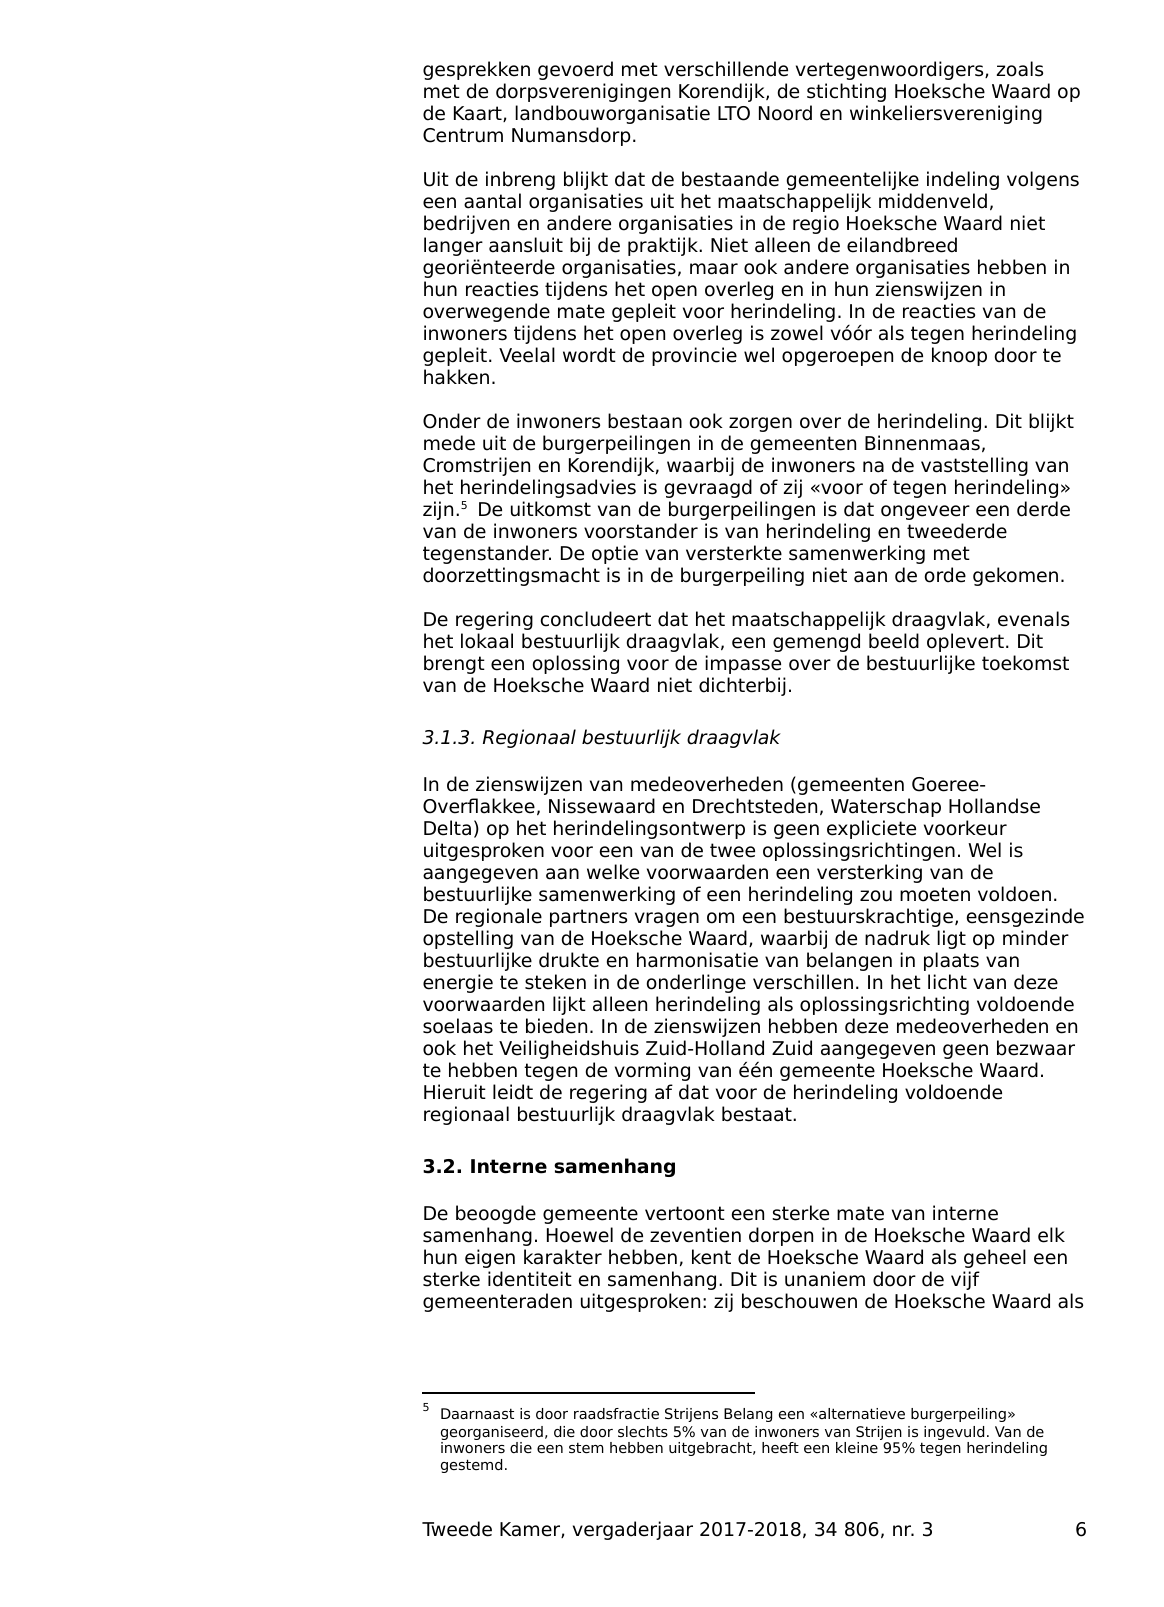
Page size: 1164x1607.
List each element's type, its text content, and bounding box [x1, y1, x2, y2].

text gesprekken gevoerd met verschillende vertegenwoordigers, zoals met de dorpsverenigingen Korendijk, de stichting Hoeksche Waard op de Kaart, landbouworganisatie LTO Noord en winkeliersvereniging Centrum Numansdorp. [422, 59, 1087, 147]
text In de zienswijzen van medeoverheden (gemeenten Goeree-Overflakkee, Nissewaard en Drechtsteden, Waterschap Hollandse Delta) op het herindelingsontwerp is geen expliciete voorkeur uitgesproken voor een van de twee oplossingsrichtingen. Wel is aangegeven aan welke voorwaarden een versterking van de bestuurlijke samenwerking of een herindeling zou moeten voldoen. De regionale partners vragen om een bestuurskrachtige, eensgezinde opstelling van de Hoeksche Waard, waarbij de nadruk ligt op minder bestuurlijke drukte en harmonisatie van belangen in plaats van energie te steken in de onderlinge verschillen. In het licht van deze voorwaarden lijkt alleen herindeling als oplossingsrichting voldoende soelaas te bieden. In de zienswijzen hebben deze medeoverheden en ook het Veiligheidshuis Zuid-Holland Zuid aangegeven geen bezwaar te hebben tegen de vorming van één gemeente Hoeksche Waard. Hieruit leidt de regering af dat voor de herindeling voldoende regionaal bestuurlijk draagvlak bestaat. [422, 774, 1087, 1126]
subtitle 3.2. Interne samenhang [422, 1156, 1087, 1178]
text De regering concludeert dat het maatschappelijk draagvlak, evenals het lokaal bestuurlijk draagvlak, een gemengd beeld oplevert. Dit brengt een oplossing voor de impasse over de bestuurlijke toekomst van de Hoeksche Waard niet dichterbij. [422, 609, 1087, 697]
text Uit de inbreng blijkt dat de bestaande gemeentelijke indeling volgens een aantal organisaties uit het maatschappelijk middenveld, bedrijven en andere organisaties in de regio Hoeksche Waard niet langer aansluit bij de praktijk. Niet alleen de eilandbreed georiënteerde organisaties, maar ook andere organisaties hebben in hun reacties tijdens het open overleg en in hun zienswijzen in overwegende mate gepleit voor herindeling. In de reacties van de inwoners tijdens het open overleg is zowel vóór als tegen herindeling gepleit. Veelal wordt de provincie wel opgeroepen de knoop door te hakken. [422, 169, 1087, 389]
text De beoogde gemeente vertoont een sterke mate van interne samenhang. Hoewel de zeventien dorpen in de Hoeksche Waard elk hun eigen karakter hebben, kent de Hoeksche Waard als geheel een sterke identiteit en samenhang. Dit is unaniem door de vijf gemeenteraden uitgesproken: zij beschouwen de Hoeksche Waard als [422, 1203, 1087, 1313]
text Daarnaast is door raadsfractie Strijens Belang een «alternatieve burgerpeiling» georganiseerd, die door slechts 5% van de inwoners van Strijen is ingevuld. Van de inwoners die een stem hebben uitgebracht, heeft een kleine 95% tegen herindeling gestemd. [422, 1402, 1087, 1474]
subtitle 3.1.3. Regionaal bestuurlijk draagvlak [422, 727, 1087, 749]
text Onder de inwoners bestaan ook zorgen over de herindeling. Dit blijkt mede uit de burgerpeilingen in de gemeenten Binnenmaas, Cromstrijen en Korendijk, waarbij de inwoners na de vaststelling van het herindelingsadvies is gevraagd of zij «voor of tegen herindeling» zijn. De uitkomst van de burgerpeilingen is dat ongeveer een derde van de inwoners voorstander is van herindeling en tweederde tegenstander. De optie van versterkte samenwerking met doorzettingsmacht is in de burgerpeiling niet aan de orde gekomen. [422, 411, 1087, 587]
